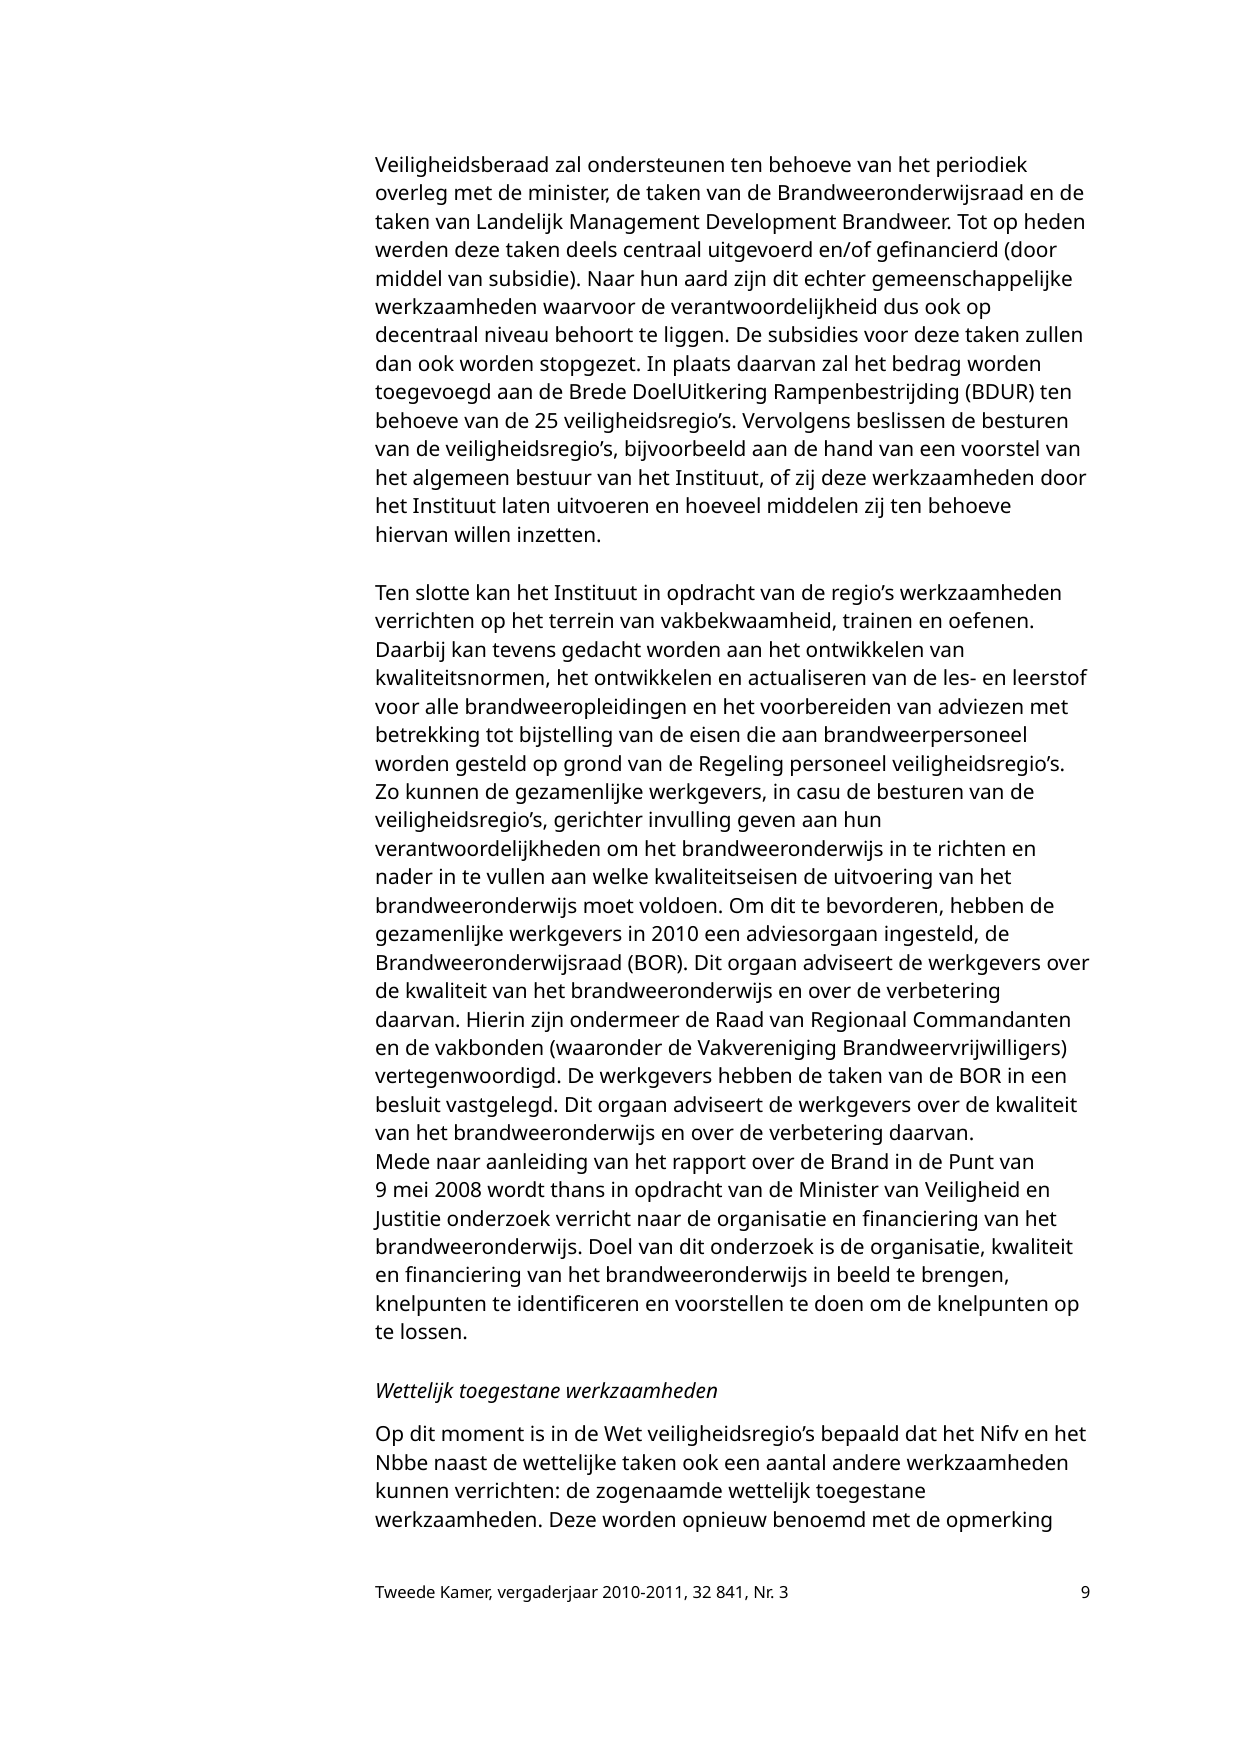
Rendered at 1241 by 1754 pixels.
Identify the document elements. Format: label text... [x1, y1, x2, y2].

text Ten slotte kan het Instituut in opdracht van de regio’s werkzaamheden verrichten op het terrein van vakbekwaamheid, trainen en oefenen. Daarbij kan tevens gedacht worden aan het ontwikkelen van kwaliteitsnormen, het ontwikkelen en actualiseren van de les- en leerstof voor alle brandweeropleidingen en het voorbereiden van adviezen met betrekking tot bijstelling van de eisen die aan brandweerpersoneel worden gesteld op grond van de Regeling personeel veiligheidsregio’s. Zo kunnen de gezamenlijke werkgevers, in casu de besturen van de veiligheidsregio’s, gerichter invulling geven aan hun verantwoordelijkheden om het brandweeronderwijs in te richten en nader in te vullen aan welke kwaliteitseisen de uitvoering van het brandweeronderwijs moet voldoen. Om dit te bevorderen, hebben de gezamenlijke werkgevers in 2010 een adviesorgaan ingesteld, de Brandweeronderwijsraad (BOR). Dit orgaan adviseert de werkgevers over de kwaliteit van het brandweeronderwijs en over de verbetering daarvan. Hierin zijn ondermeer de Raad van Regionaal Commandanten en de vakbonden (waaronder de Vakvereniging Brandweervrijwilligers) vertegenwoordigd. De werkgevers hebben de taken van de BOR in een besluit vastgelegd. Dit orgaan adviseert de werkgevers over de kwaliteit van het brandweeronderwijs en over de verbetering daarvan. [375, 578, 1090, 1147]
text Veiligheidsberaad zal ondersteunen ten behoeve van het periodiek overleg met de minister, de taken van de Brandweeronderwijsraad en de taken van Landelijk Management Development Brandweer. Tot op heden werden deze taken deels centraal uitgevoerd en/of gefinancierd (door middel van subsidie). Naar hun aard zijn dit echter gemeenschappelijke werkzaamheden waarvoor de verantwoordelijkheid dus ook op decentraal niveau behoort te liggen. De subsidies voor deze taken zullen dan ook worden stopgezet. In plaats daarvan zal het bedrag worden toegevoegd aan de Brede DoelUitkering Rampenbestrijding (BDUR) ten behoeve van de 25 veiligheidsregio’s. Vervolgens beslissen de besturen van de veiligheidsregio’s, bijvoorbeeld aan de hand van een voorstel van het algemeen bestuur van het Instituut, of zij deze werkzaamheden door het Instituut laten uitvoeren en hoeveel middelen zij ten behoeve hiervan willen inzetten. [375, 150, 1090, 548]
text Op dit moment is in de Wet veiligheidsregio’s bepaald dat het Nifv en het Nbbe naast de wettelijke taken ook een aantal andere werkzaamheden kunnen verrichten: de zogenaamde wettelijk toegestane werkzaamheden. Deze worden opnieuw benoemd met de opmerking [375, 1419, 1090, 1533]
text Mede naar aanleiding van het rapport over de Brand in de Punt van 9 mei 2008 wordt thans in opdracht van de Minister van Veiligheid en Justitie onderzoek verricht naar de organisatie en financiering van het brandweeronderwijs. Doel van dit onderzoek is de organisatie, kwaliteit en financiering van het brandweeronderwijs in beeld te brengen, knelpunten te identificeren en voorstellen te doen om de knelpunten op te lossen. [375, 1147, 1090, 1346]
text Wettelijk toegestane werkzaamheden [375, 1376, 1090, 1404]
